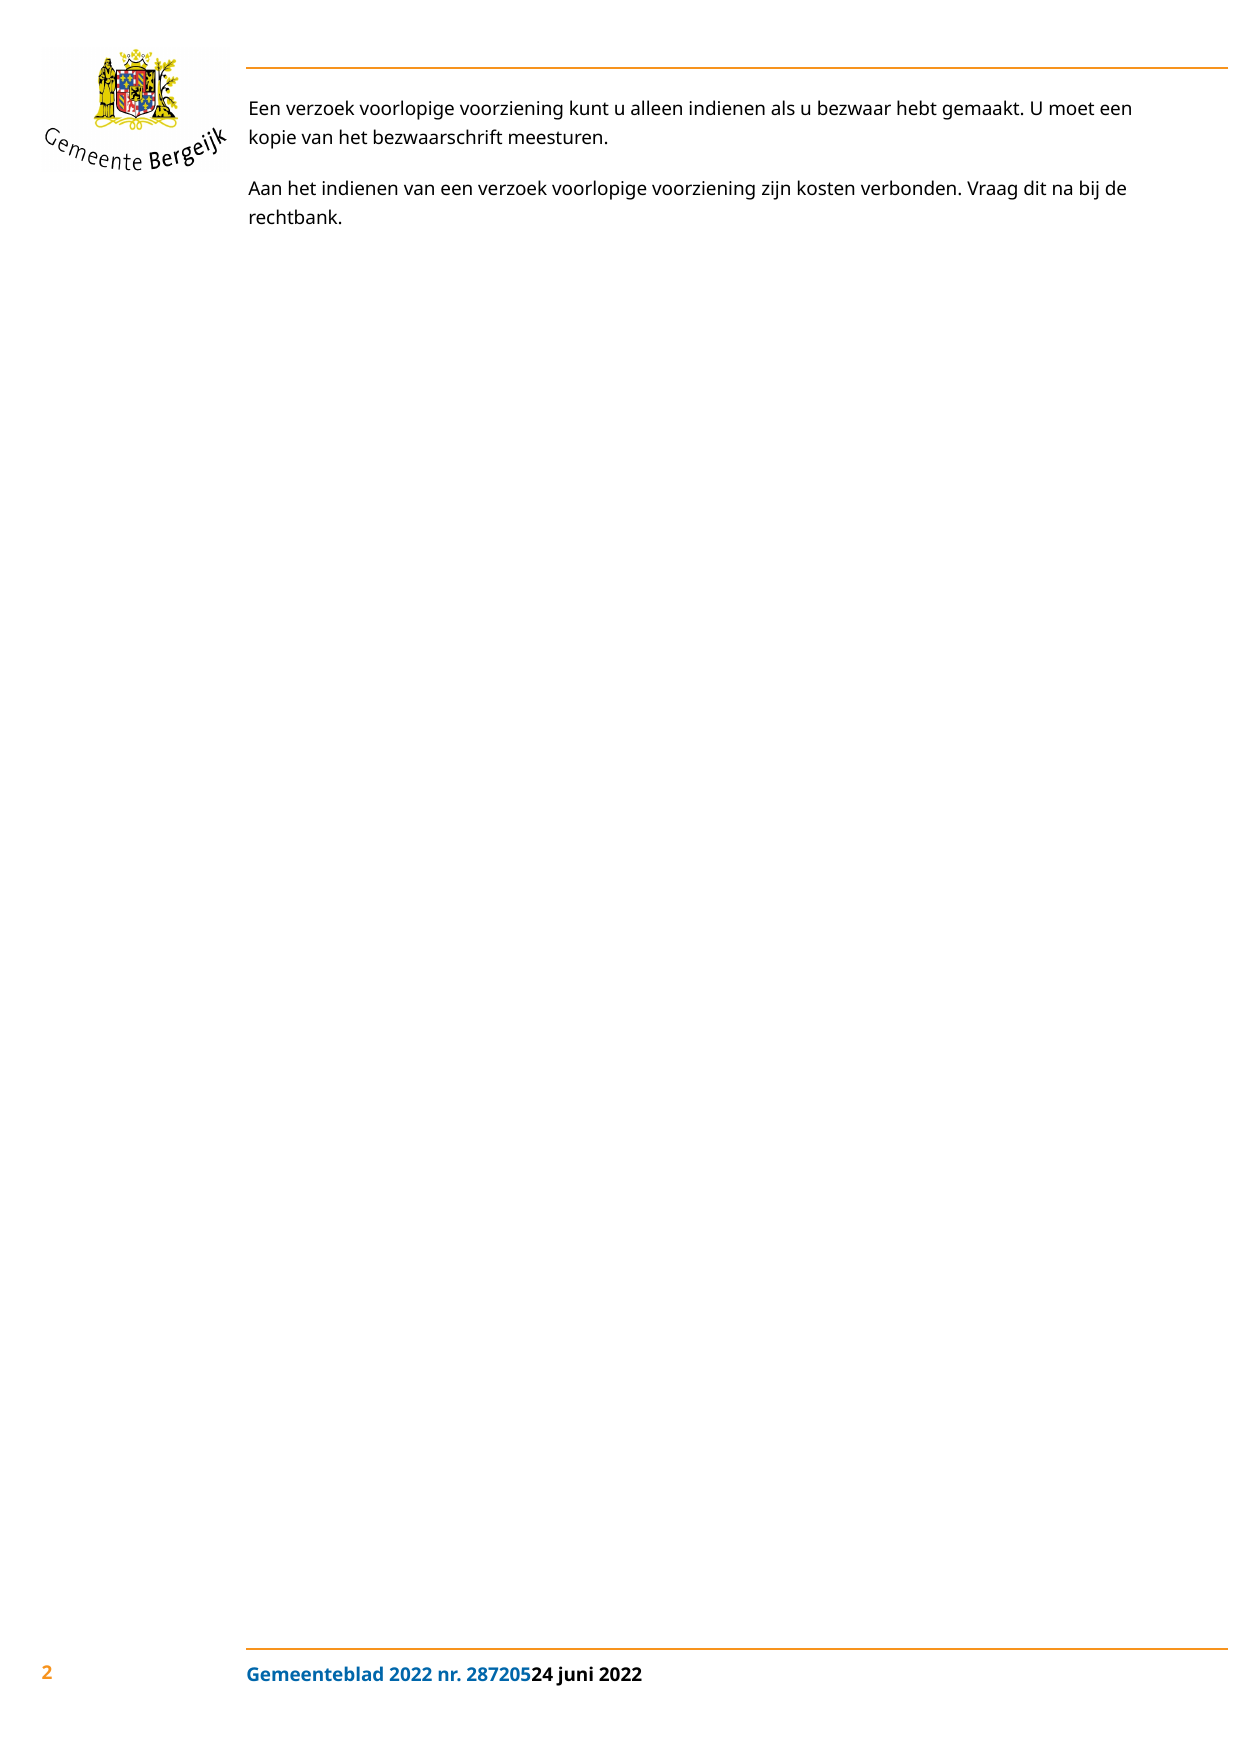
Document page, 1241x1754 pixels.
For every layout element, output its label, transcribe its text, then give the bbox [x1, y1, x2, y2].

text Aan het indienen van een verzoek voorlopige voorziening zijn kosten verbonden. Vraag dit na bij de rechtbank. [248, 175, 1152, 230]
picture [41, 47, 231, 172]
text Een verzoek voorlopige voorziening kunt u alleen indienen als u bezwaar hebt gemaakt. U moet een kopie van het bezwaarschrift meesturen. [248, 95, 1152, 150]
